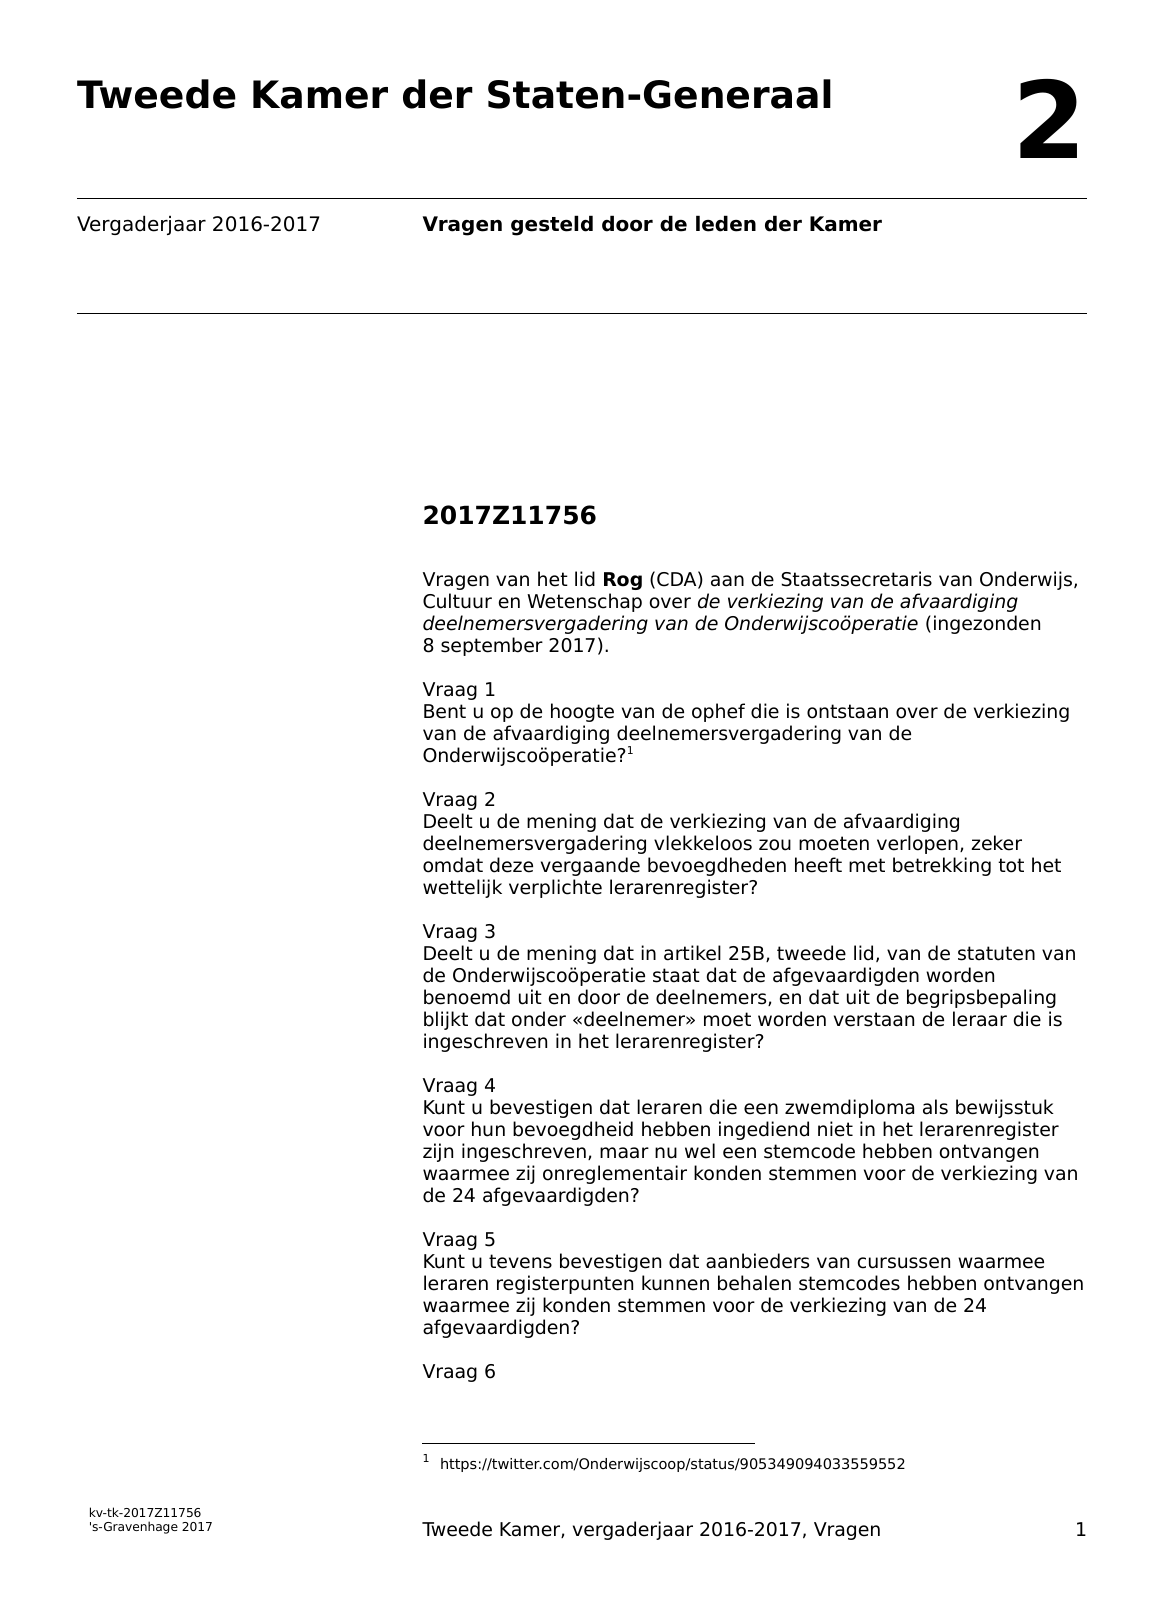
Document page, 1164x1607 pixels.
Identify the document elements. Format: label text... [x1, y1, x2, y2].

text 's-Gravenhage 2017 [88, 1520, 323, 1534]
table_header 2 [886, 59, 1087, 198]
text kv-tk-2017Z11756 [88, 1506, 323, 1520]
text Kunt u tevens bevestigen dat aanbieders van cursussen waarmee leraren registerpunten kunnen behalen stemcodes hebben ontvangen waarmee zij konden stemmen voor de verkiezing van de 24 afgevaardigden? [422, 1251, 1087, 1339]
text https://twitter.com/Onderwijscoop/status/905349094033559552 [422, 1452, 1087, 1474]
text Vraag 3 [422, 921, 1087, 943]
text Vraag 2 [422, 789, 1087, 811]
text Bent u op de hoogte van de ophef die is ontstaan over de verkiezing van de afvaardiging deelnemersvergadering van de Onderwijscoöperatie? [422, 701, 1087, 767]
text Vraag 4 [422, 1075, 1087, 1097]
table_header Tweede Kamer der Staten-Generaal [77, 59, 886, 198]
text Vragen van het lid Rog (CDA) aan de Staatssecretaris van Onderwijs, Cultuur en Wetenschap over de verkiezing van de afvaardiging deelnemersvergadering van de Onderwijscoöperatie (ingezonden 8 september 2017). [422, 569, 1087, 657]
text Vraag 5 [422, 1229, 1087, 1251]
table_cell Vragen gesteld door de leden der Kamer [422, 199, 1087, 313]
text 2017Z11756 [422, 501, 1087, 531]
text Deelt u de mening dat in artikel 25B, tweede lid, van de statuten van de Onderwijscoöperatie staat dat de afgevaardigden worden benoemd uit en door de deelnemers, en dat uit de begripsbepaling blijkt dat onder «deelnemer» moet worden verstaan de leraar die is ingeschreven in het lerarenregister? [422, 943, 1087, 1053]
table_cell Vergaderjaar 2016-2017 [77, 199, 422, 313]
text Deelt u de mening dat de verkiezing van de afvaardiging deelnemersvergadering vlekkeloos zou moeten verlopen, zeker omdat deze vergaande bevoegdheden heeft met betrekking tot het wettelijk verplichte lerarenregister? [422, 811, 1087, 899]
text Vraag 6 [422, 1361, 1087, 1383]
text Vraag 1 [422, 679, 1087, 701]
text Kunt u bevestigen dat leraren die een zwemdiploma als bewijsstuk voor hun bevoegdheid hebben ingediend niet in het lerarenregister zijn ingeschreven, maar nu wel een stemcode hebben ontvangen waarmee zij onreglementair konden stemmen voor de verkiezing van de 24 afgevaardigden? [422, 1097, 1087, 1207]
